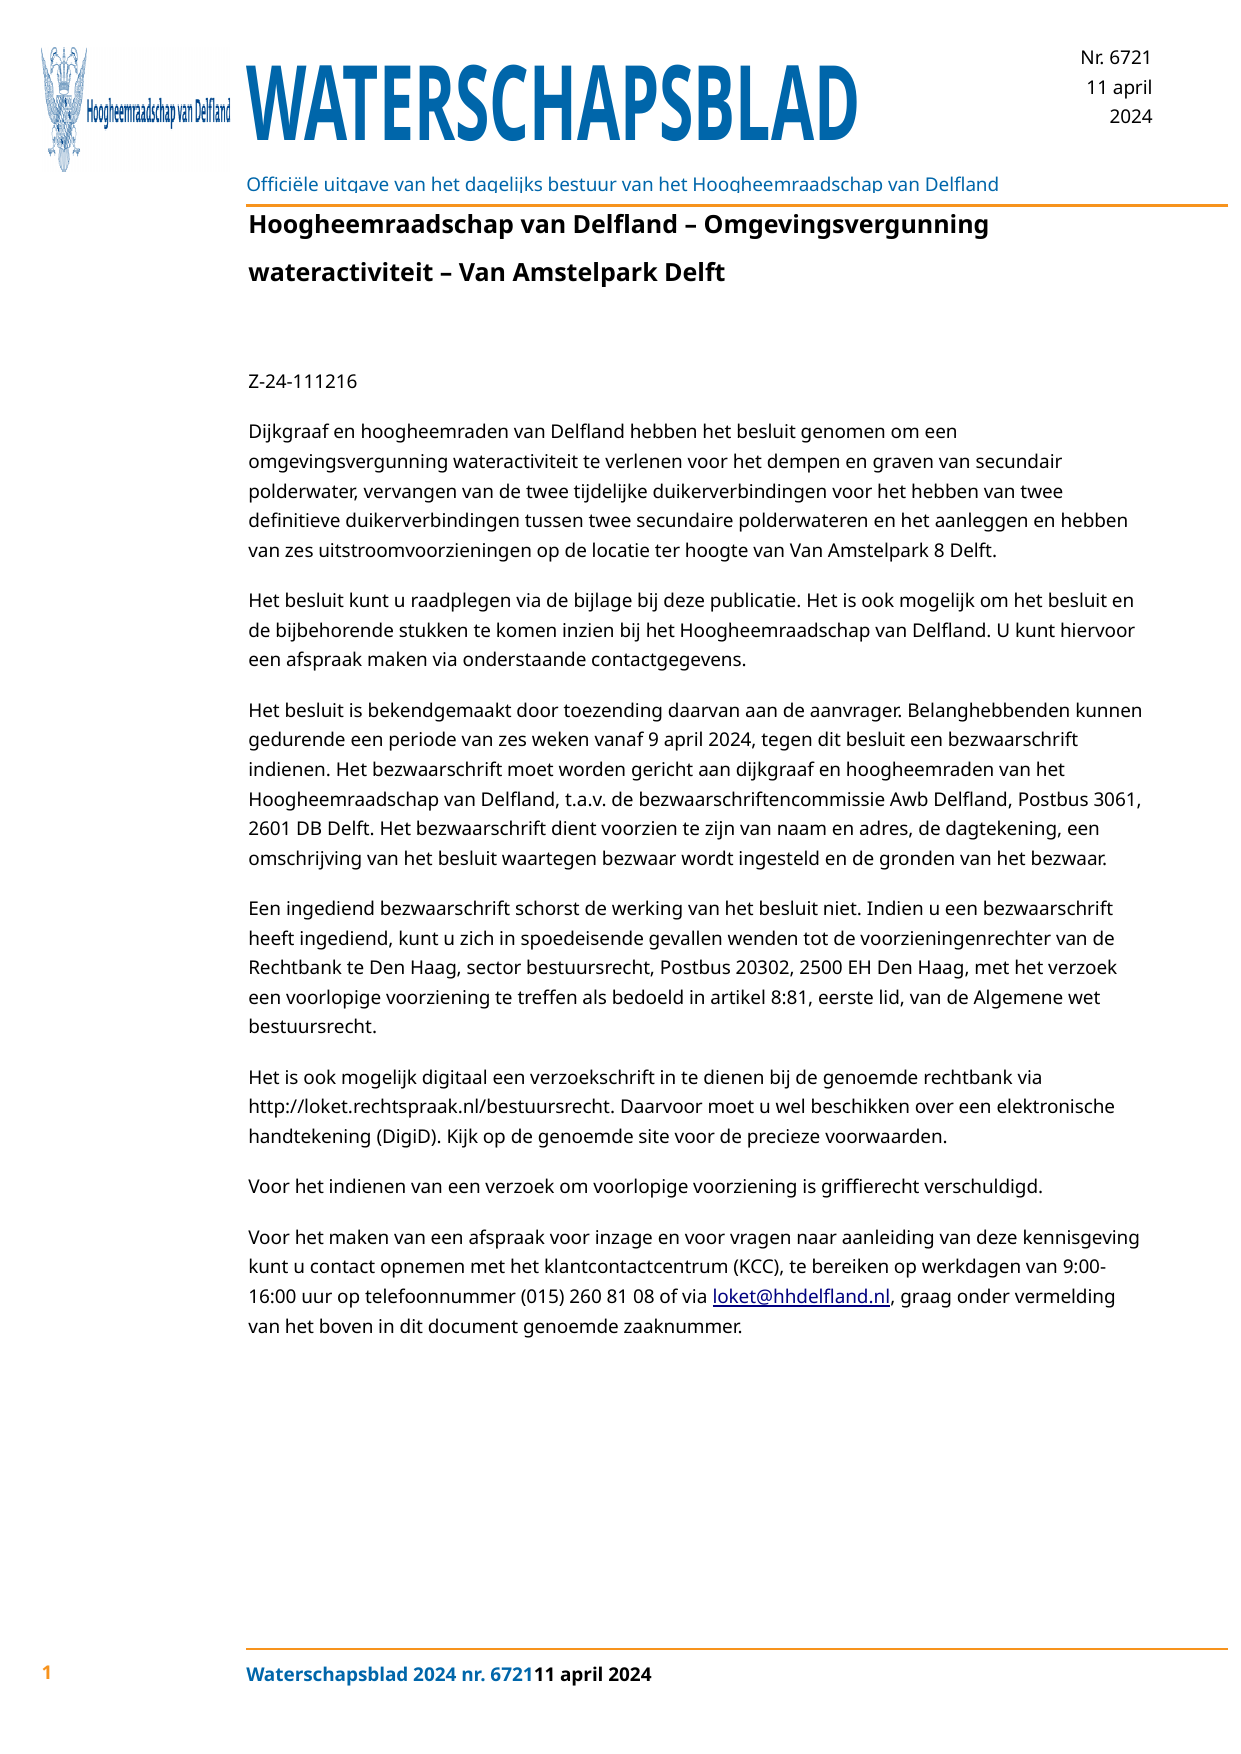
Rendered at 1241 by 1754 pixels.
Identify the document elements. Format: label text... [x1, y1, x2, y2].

text Het besluit is bekendgemaakt door toezending daarvan aan de aanvrager. Belanghebbenden kunnen gedurende een periode van zes weken vanaf 9 april 2024, tegen dit besluit een bezwaarschrift indienen. Het bezwaarschrift moet worden gericht aan dijkgraaf en hoogheemraden van het Hoogheemraadschap van Delfland, t.a.v. de bezwaarschriftencommissie Awb Delfland, Postbus 3061, 2601 DB Delft. Het bezwaarschrift dient voorzien te zijn van naam en adres, de dagtekening, een omschrijving van het besluit waartegen bezwaar wordt ingesteld en de gronden van het bezwaar. [248, 697, 1152, 871]
text Z-24-111216 [248, 368, 1152, 394]
text Voor het maken van een afspraak voor inzage en voor vragen naar aanleiding van deze kennisgeving kunt u contact opnemen met het klantcontactcentrum (KCC), te bereiken op werkdagen van 9:00-16:00 uur op telefoonnummer (015) 260 81 08 of via loket@hhdelfland.nl, graag onder vermelding van het boven in dit document genoemde zaaknummer. [248, 1224, 1152, 1339]
picture [41, 47, 231, 172]
text Voor het indienen van een verzoek om voorlopige voorziening is griffierecht verschuldigd. [248, 1174, 1152, 1199]
text Het is ook mogelijk digitaal een verzoekschrift in te dienen bij de genoemde rechtbank via http://loket.rechtspraak.nl/bestuursrecht. Daarvoor moet u wel beschikken over een elektronische handtekening (DigiD). Kijk op de genoemde site voor de precieze voorwaarden. [248, 1064, 1152, 1149]
text Dijkgraaf en hoogheemraden van Delfland hebben het besluit genomen om een omgevingsvergunning wateractiviteit te verlenen voor het dempen en graven van secundair polderwater, vervangen van de twee tijdelijke duikerverbindingen voor het hebben van twee definitieve duikerverbindingen tussen twee secundaire polderwateren en het aanleggen en hebben van zes uitstroomvoorzieningen op de locatie ter hoogte van Van Amstelpark 8 Delft. [248, 419, 1152, 563]
text Het besluit kunt u raadplegen via de bijlage bij deze publicatie. Het is ook mogelijk om het besluit en de bijbehorende stukken te komen inzien bij het Hoogheemraadschap van Delfland. U kunt hiervoor een afspraak maken via onderstaande contactgegevens. [248, 587, 1152, 672]
text Een ingediend bezwaarschrift schorst de werking van het besluit niet. Indien u een bezwaarschrift heeft ingediend, kunt u zich in spoedeisende gevallen wenden tot de voorzieningenrechter van de Rechtbank te Den Haag, sector bestuursrecht, Postbus 20302, 2500 EH Den Haag, met het verzoek een voorlopige voorziening te treffen als bedoeld in artikel 8:81, eerste lid, van de Algemene wet bestuursrecht. [248, 895, 1152, 1039]
text Hoogheemraadschap van Delfland – Omgevingsvergunning wateractiviteit – Van Amstelpark Delft [248, 207, 1152, 288]
